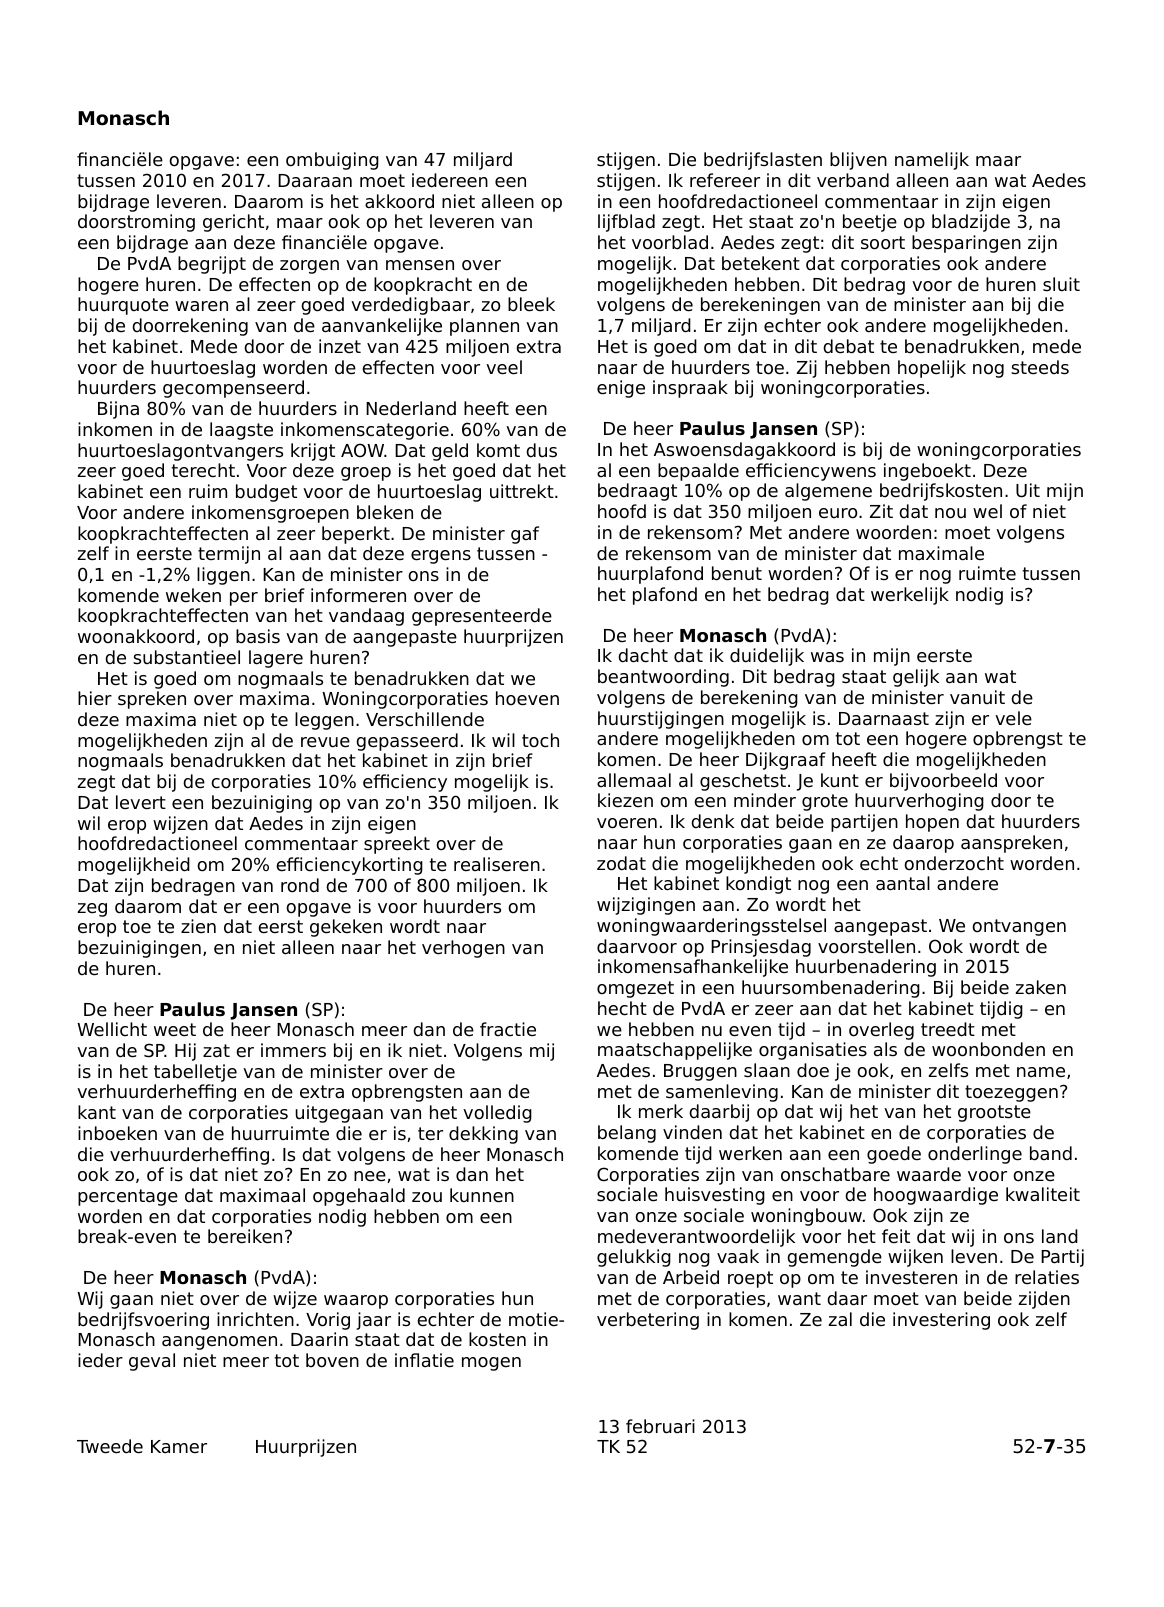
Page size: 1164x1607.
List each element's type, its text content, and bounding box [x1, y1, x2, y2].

text Wellicht weet de heer Monasch meer dan de fractie van de SP. Hij zat er immers bij en ik niet. Volgens mij is in het tabelletje van de minister over de verhuurderheffing en de extra opbrengsten aan de kant van de corporaties uitgegaan van het volledig inboeken van de huurruimte die er is, ter dekking van die verhuurderheffing. Is dat volgens de heer Monasch ook zo, of is dat niet zo? En zo nee, wat is dan het percentage dat maximaal opgehaald zou kunnen worden en dat corporaties nodig hebben om een break-even te bereiken? [77, 1020, 567, 1248]
text De heer Monasch (PvdA): [596, 626, 1087, 646]
text Ik merk daarbij op dat wij het van het grootste belang vinden dat het kabinet en de corporaties de komende tijd werken aan een goede onderlinge band. Corporaties zijn van onschatbare waarde voor onze sociale huisvesting en voor de hoogwaardige kwaliteit van onze sociale woningbouw. Ook zijn ze medeverantwoordelijk voor het feit dat wij in ons land gelukkig nog vaak in gemengde wijken leven. De Partij van de Arbeid roept op om te investeren in de relaties met de corporaties, want daar moet van beide zijden verbetering in komen. Ze zal die investering ook zelf [596, 1102, 1087, 1330]
text De heer Paulus Jansen (SP): [77, 999, 567, 1020]
text stijgen. Die bedrijfslasten blijven namelijk maar stijgen. Ik refereer in dit verband alleen aan wat Aedes in een hoofdredactioneel commentaar in zijn eigen lijfblad zegt. Het staat zo'n beetje op bladzijde 3, na het voorblad. Aedes zegt: dit soort besparingen zijn mogelijk. Dat betekent dat corporaties ook andere mogelijkheden hebben. Dit bedrag voor de huren sluit volgens de berekeningen van de minister aan bij die 1,7 miljard. Er zijn echter ook andere mogelijkheden. Het is goed om dat in dit debat te benadrukken, mede naar de huurders toe. Zij hebben hopelijk nog steeds enige inspraak bij woningcorporaties. [596, 150, 1087, 399]
text Bijna 80% van de huurders in Nederland heeft een inkomen in de laagste inkomenscategorie. 60% van de huurtoeslagontvangers krijgt AOW. Dat geld komt dus zeer goed terecht. Voor deze groep is het goed dat het kabinet een ruim budget voor de huurtoeslag uittrekt. Voor andere inkomensgroepen bleken de koopkrachteffecten al zeer beperkt. De minister gaf zelf in eerste termijn al aan dat deze ergens tussen -0,1 en -1,2% liggen. Kan de minister ons in de komende weken per brief informeren over de koopkrachteffecten van het vandaag gepresenteerde woonakkoord, op basis van de aangepaste huurprijzen en de substantieel lagere huren? [77, 399, 567, 668]
text financiële opgave: een ombuiging van 47 miljard tussen 2010 en 2017. Daaraan moet iedereen een bijdrage leveren. Daarom is het akkoord niet alleen op doorstroming gericht, maar ook op het leveren van een bijdrage aan deze financiële opgave. [77, 150, 567, 254]
text Ik dacht dat ik duidelijk was in mijn eerste beantwoording. Dit bedrag staat gelijk aan wat volgens de berekening van de minister vanuit de huurstijgingen mogelijk is. Daarnaast zijn er vele andere mogelijkheden om tot een hogere opbrengst te komen. De heer Dijkgraaf heeft die mogelijkheden allemaal al geschetst. Je kunt er bijvoorbeeld voor kiezen om een minder grote huurverhoging door te voeren. Ik denk dat beide partijen hopen dat huurders naar hun corporaties gaan en ze daarop aanspreken, zodat die mogelijkheden ook echt onderzocht worden. [596, 646, 1087, 874]
text Wij gaan niet over de wijze waarop corporaties hun bedrijfsvoering inrichten. Vorig jaar is echter de motie-Monasch aangenomen. Daarin staat dat de kosten in ieder geval niet meer tot boven de inflatie mogen [77, 1289, 567, 1372]
text In het Aswoensdagakkoord is bij de woningcorporaties al een bepaalde efficiencywens ingeboekt. Deze bedraagt 10% op de algemene bedrijfskosten. Uit mijn hoofd is dat 350 miljoen euro. Zit dat nou wel of niet in de rekensom? Met andere woorden: moet volgens de rekensom van de minister dat maximale huurplafond benut worden? Of is er nog ruimte tussen het plafond en het bedrag dat werkelijk nodig is? [596, 440, 1087, 606]
text Het is goed om nogmaals te benadrukken dat we hier spreken over maxima. Woningcorporaties hoeven deze maxima niet op te leggen. Verschillende mogelijkheden zijn al de revue gepasseerd. Ik wil toch nogmaals benadrukken dat het kabinet in zijn brief zegt dat bij de corporaties 10% efficiency mogelijk is. Dat levert een bezuiniging op van zo'n 350 miljoen. Ik wil erop wijzen dat Aedes in zijn eigen hoofdredactioneel commentaar spreekt over de mogelijkheid om 20% efficiencykorting te realiseren. Dat zijn bedragen van rond de 700 of 800 miljoen. Ik zeg daarom dat er een opgave is voor huurders om erop toe te zien dat eerst gekeken wordt naar bezuinigingen, en niet alleen naar het verhogen van de huren. [77, 668, 567, 979]
text De PvdA begrijpt de zorgen van mensen over hogere huren. De effecten op de koopkracht en de huurquote waren al zeer goed verdedigbaar, zo bleek bij de doorrekening van de aanvankelijke plannen van het kabinet. Mede door de inzet van 425 miljoen extra voor de huurtoeslag worden de effecten voor veel huurders gecompenseerd. [77, 254, 567, 399]
text De heer Paulus Jansen (SP): [596, 419, 1087, 440]
text Het kabinet kondigt nog een aantal andere wijzigingen aan. Zo wordt het woningwaarderingsstelsel aangepast. We ontvangen daarvoor op Prinsjesdag voorstellen. Ook wordt de inkomensafhankelijke huurbenadering in 2015 omgezet in een huursombenadering. Bij beide zaken hecht de PvdA er zeer aan dat het kabinet tijdig – en we hebben nu even tijd – in overleg treedt met maatschappelijke organisaties als de woonbonden en Aedes. Bruggen slaan doe je ook, en zelfs met name, met de samenleving. Kan de minister dit toezeggen? [596, 874, 1087, 1102]
text De heer Monasch (PvdA): [77, 1268, 567, 1289]
